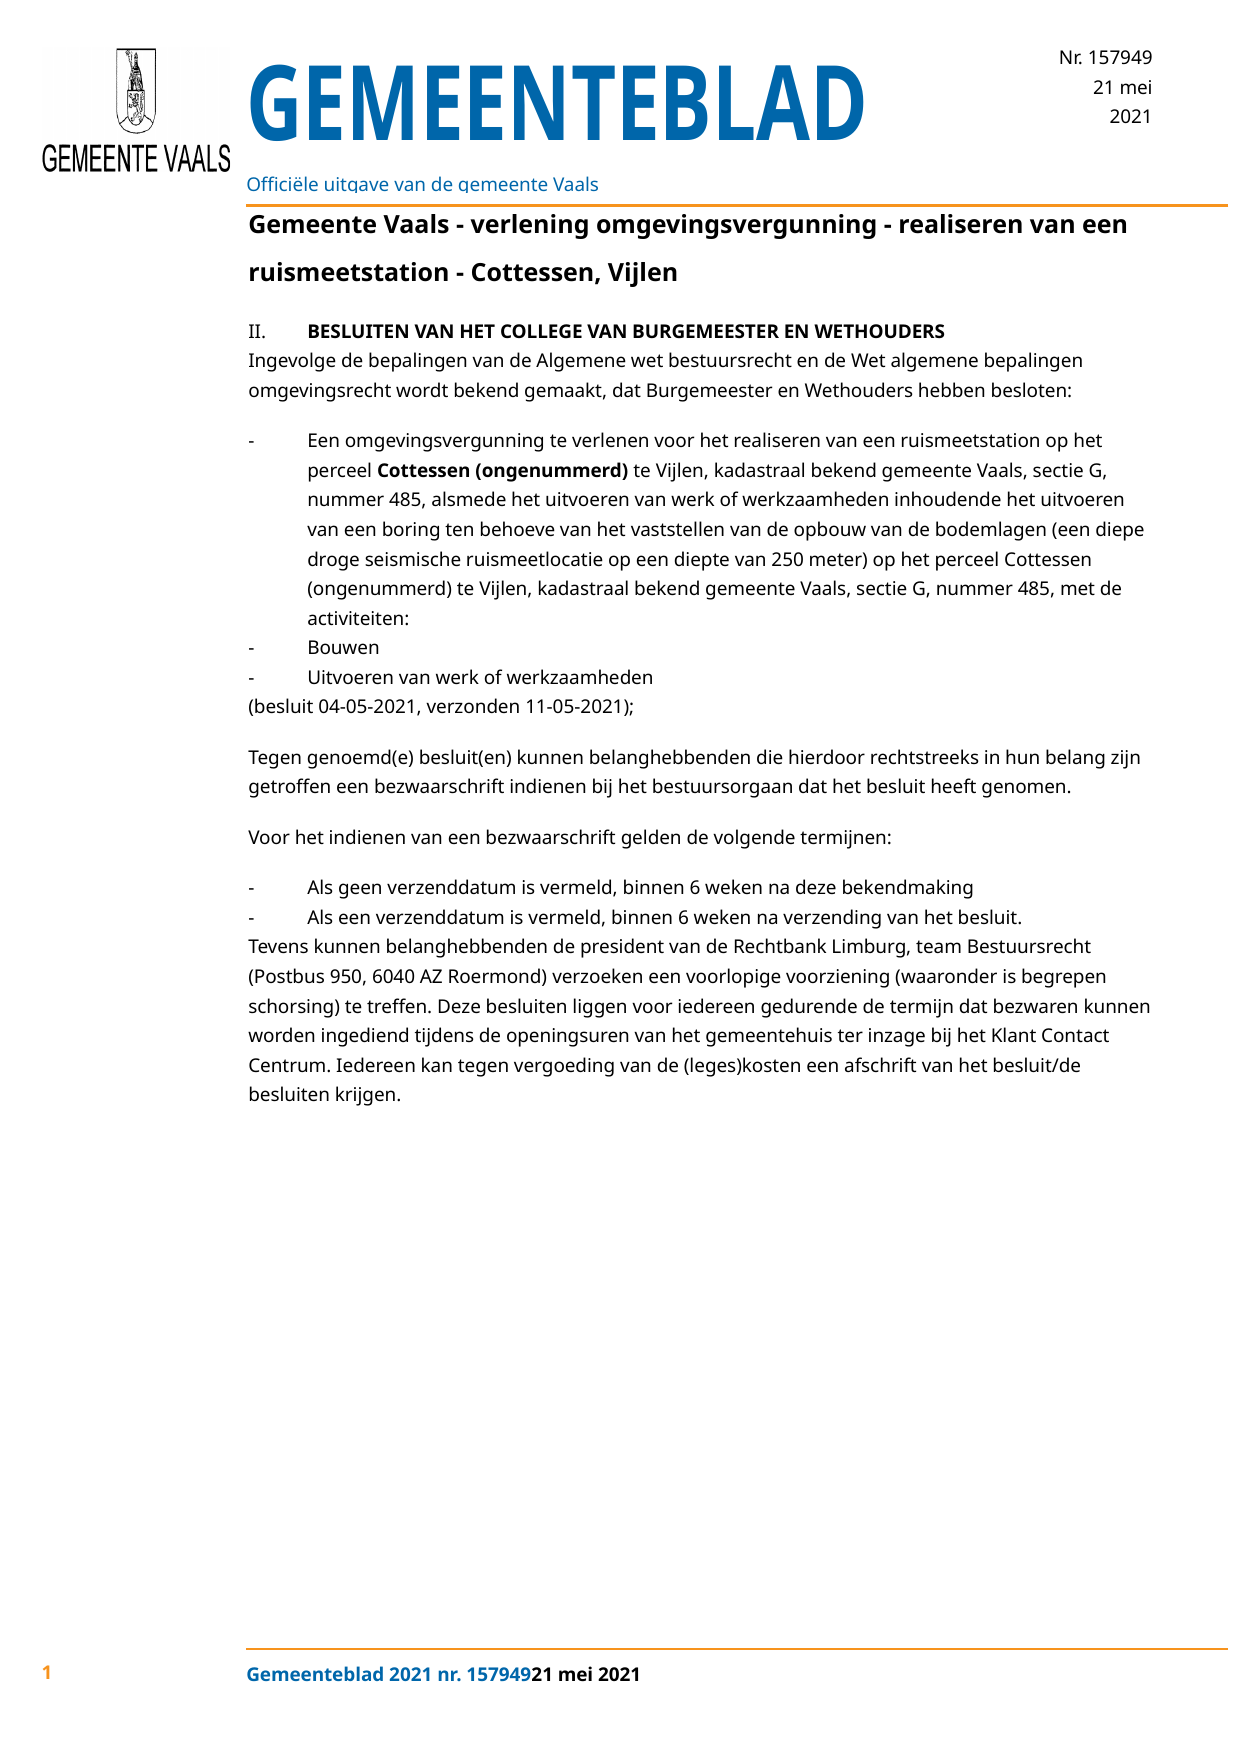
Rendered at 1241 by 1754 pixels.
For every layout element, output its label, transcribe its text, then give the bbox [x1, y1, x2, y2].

text (besluit 04-05-2021, verzonden 11-05-2021); [248, 694, 1152, 719]
list Bouwen [248, 634, 1152, 660]
list BESLUITEN VAN HET COLLEGE VAN BURGEMEESTER EN WETHOUDERS [248, 318, 1152, 344]
text Tevens kunnen belanghebbenden de president van de Rechtbank Limburg, team Bestuursrecht (Postbus 950, 6040 AZ Roermond) verzoeken een voorlopige voorziening (waaronder is begrepen schorsing) te treffen. Deze besluiten liggen voor iedereen gedurende de termijn dat bezwaren kunnen worden ingediend tijdens de openingsuren van het gemeentehuis ter inzage bij het Klant Contact Centrum. Iedereen kan tegen vergoeding van de (leges)kosten een afschrift van het besluit/de besluiten krijgen. [248, 934, 1152, 1107]
text Ingevolge de bepalingen van de Algemene wet bestuursrecht en de Wet algemene bepalingen omgevingsrecht wordt bekend gemaakt, dat Burgemeester en Wethouders hebben besloten: [248, 347, 1152, 403]
text Voor het indienen van een bezwaarschrift gelden de volgende termijnen: [248, 824, 1152, 850]
list Als geen verzenddatum is vermeld, binnen 6 weken na deze bekendmaking [248, 874, 1152, 900]
picture [41, 47, 231, 172]
text Tegen genoemd(e) besluit(en) kunnen belanghebbenden die hierdoor rechtstreeks in hun belang zijn getroffen een bezwaarschrift indienen bij het bestuursorgaan dat het besluit heeft genomen. [248, 744, 1152, 799]
text Gemeente Vaals - verlening omgevingsvergunning - realiseren van een ruismeetstation - Cottessen, Vijlen [248, 207, 1152, 288]
list Een omgevingsvergunning te verlenen voor het realiseren van een ruismeetstation op het perceel Cottessen (ongenummerd) te Vijlen, kadastraal bekend gemeente Vaals, sectie G, nummer 485, alsmede het uitvoeren van werk of werkzaamheden inhoudende het uitvoeren van een boring ten behoeve van het vaststellen van de opbouw van de bodemlagen (een diepe droge seismische ruismeetlocatie op een diepte van 250 meter) op het perceel Cottessen (ongenummerd) te Vijlen, kadastraal bekend gemeente Vaals, sectie G, nummer 485, met de activiteiten: [248, 427, 1152, 631]
list Uitvoeren van werk of werkzaamheden [248, 664, 1152, 690]
list Als een verzenddatum is vermeld, binnen 6 weken na verzending van het besluit. [248, 904, 1152, 930]
